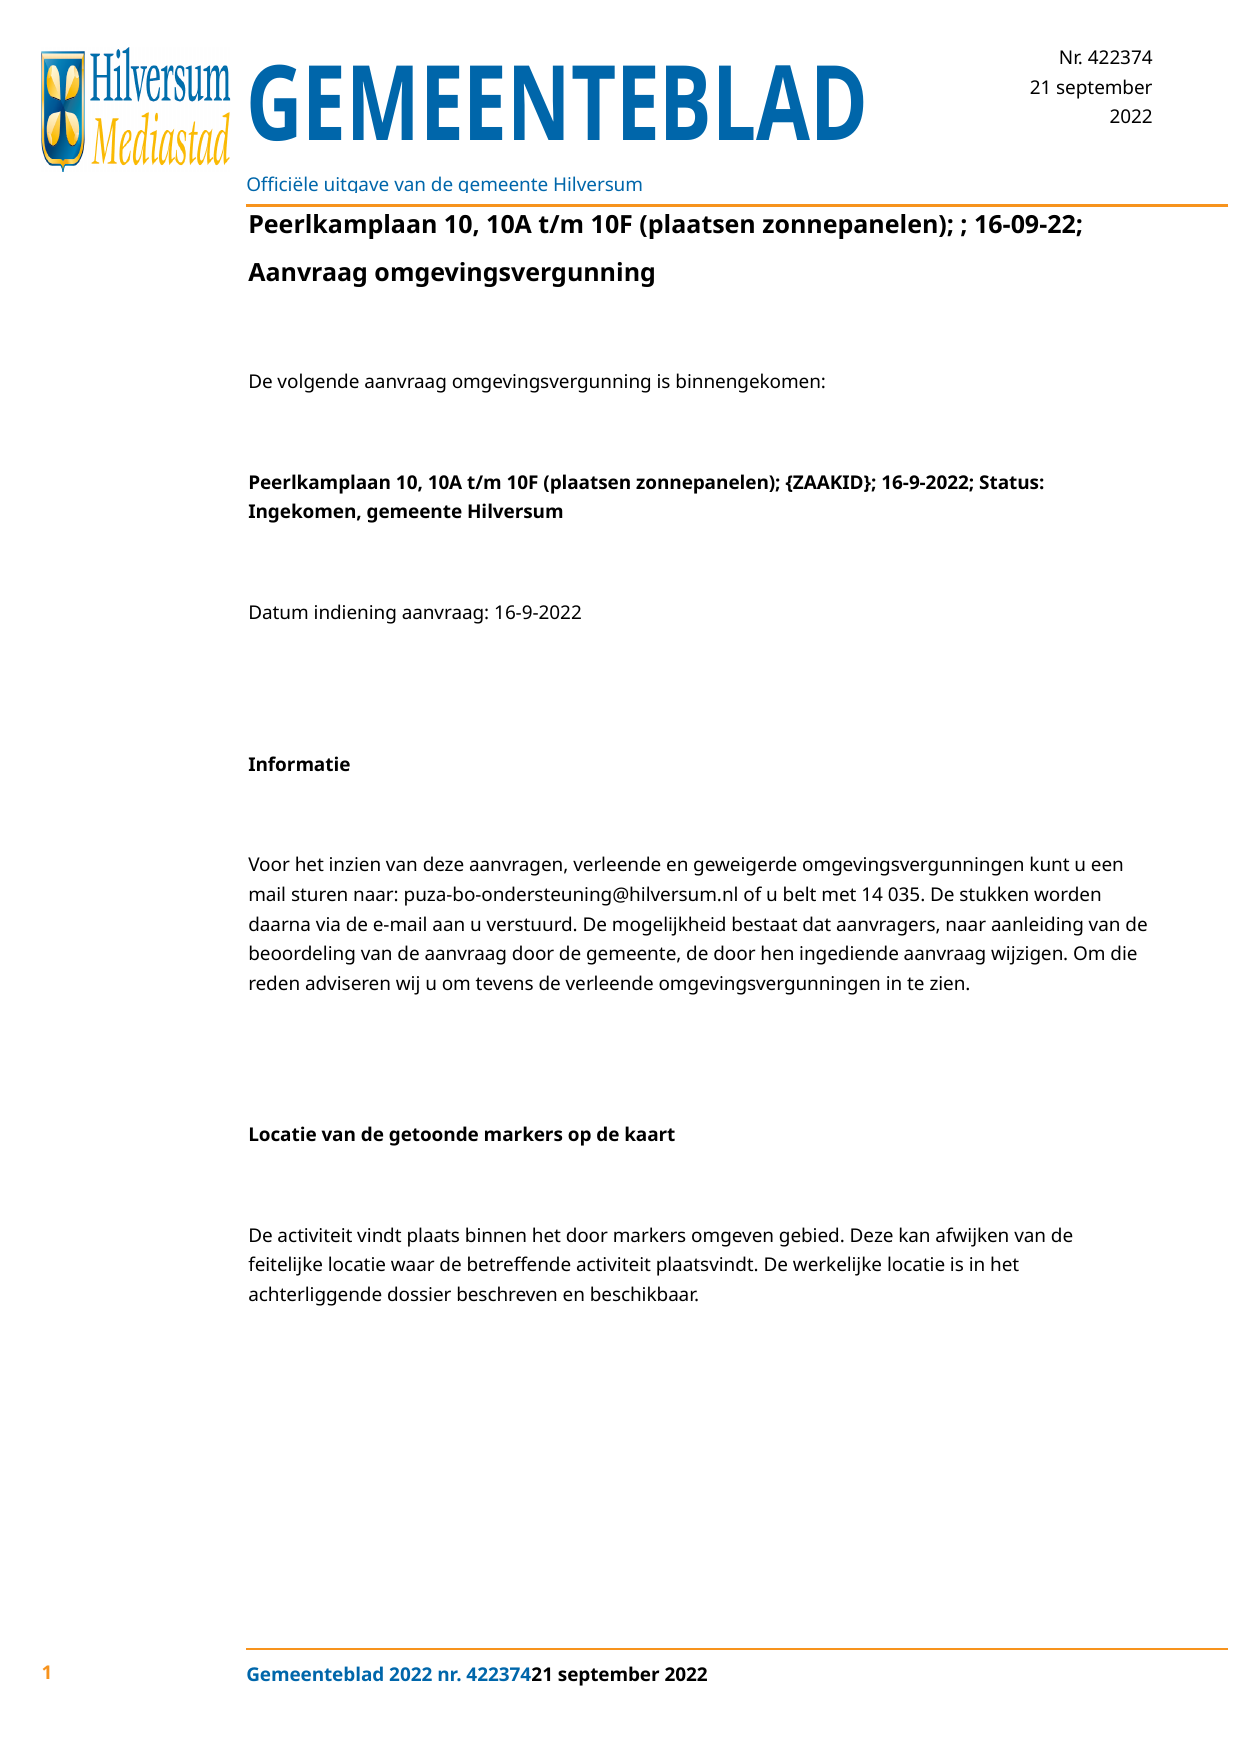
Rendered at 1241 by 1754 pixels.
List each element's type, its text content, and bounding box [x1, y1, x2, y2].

text Voor het inzien van deze aanvragen, verleende en geweigerde omgevingsvergunningen kunt u een mail sturen naar: puza-bo-ondersteuning@hilversum.nl of u belt met 14 035. De stukken worden daarna via de e-mail aan u verstuurd. De mogelijkheid bestaat dat aanvragers, naar aanleiding van de beoordeling van de aanvraag door de gemeente, de door hen ingediende aanvraag wijzigen. Om die reden adviseren wij u om tevens de verleende omgevingsvergunningen in te zien. [248, 852, 1152, 996]
picture [41, 47, 231, 172]
text Datum indiening aanvraag: 16-9-2022 [248, 599, 1152, 625]
text De activiteit vindt plaats binnen het door markers omgeven gebied. Deze kan afwijken van de feitelijke locatie waar de betreffende activiteit plaatsvindt. De werkelijke locatie is in het achterliggende dossier beschreven en beschikbaar. [248, 1222, 1152, 1307]
text Peerlkamplaan 10, 10A t/m 10F (plaatsen zonnepanelen); {ZAAKID}; 16-9-2022; Status: Ingekomen, gemeente Hilversum [248, 469, 1152, 524]
text Peerlkamplaan 10, 10A t/m 10F (plaatsen zonnepanelen); ; 16-09-22; Aanvraag omgevingsvergunning [248, 207, 1152, 288]
text Locatie van de getoonde markers op de kaart [248, 1121, 1152, 1147]
text Informatie [248, 751, 1152, 777]
text De volgende aanvraag omgevingsvergunning is binnengekomen: [248, 368, 1152, 394]
